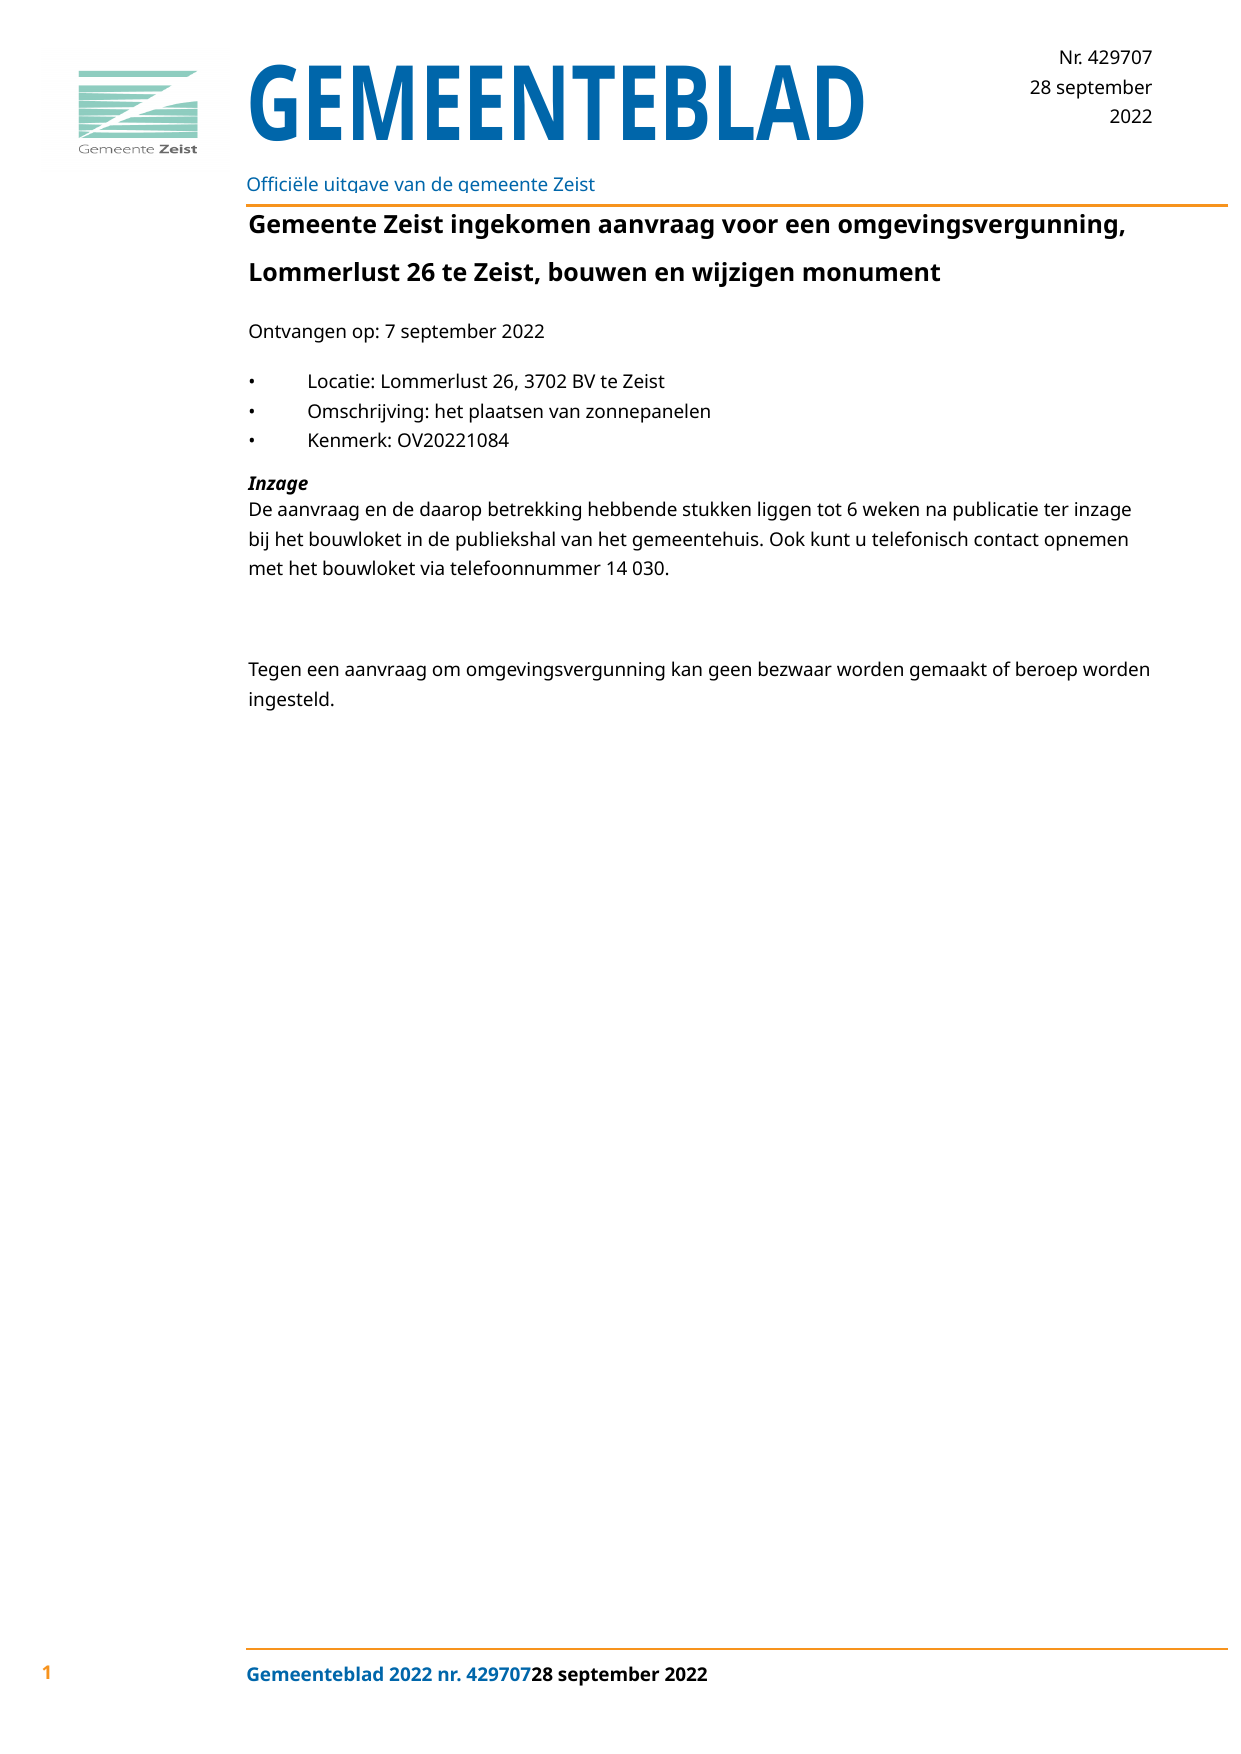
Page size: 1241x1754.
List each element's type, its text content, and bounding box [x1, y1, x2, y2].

list Omschrijving: het plaatsen van zonnepanelen [248, 398, 1152, 424]
text Ontvangen op: 7 september 2022 [248, 318, 1152, 344]
picture [41, 47, 231, 172]
list Kenmerk: OV20221084 [248, 427, 1152, 453]
text Gemeente Zeist ingekomen aanvraag voor een omgevingsvergunning, Lommerlust 26 te Zeist, bouwen en wijzigen monument [248, 207, 1152, 288]
list Locatie: Lommerlust 26, 3702 BV te Zeist [248, 368, 1152, 394]
text Tegen een aanvraag om omgevingsvergunning kan geen bezwaar worden gemaakt of beroep worden ingesteld. [248, 656, 1152, 712]
text De aanvraag en de daarop betrekking hebbende stukken liggen tot 6 weken na publicatie ter inzage bij het bouwloket in de publiekshal van het gemeentehuis. Ook kunt u telefonisch contact opnemen met het bouwloket via telefoonnummer 14 030. [248, 496, 1152, 581]
text Inzage [248, 471, 1152, 496]
